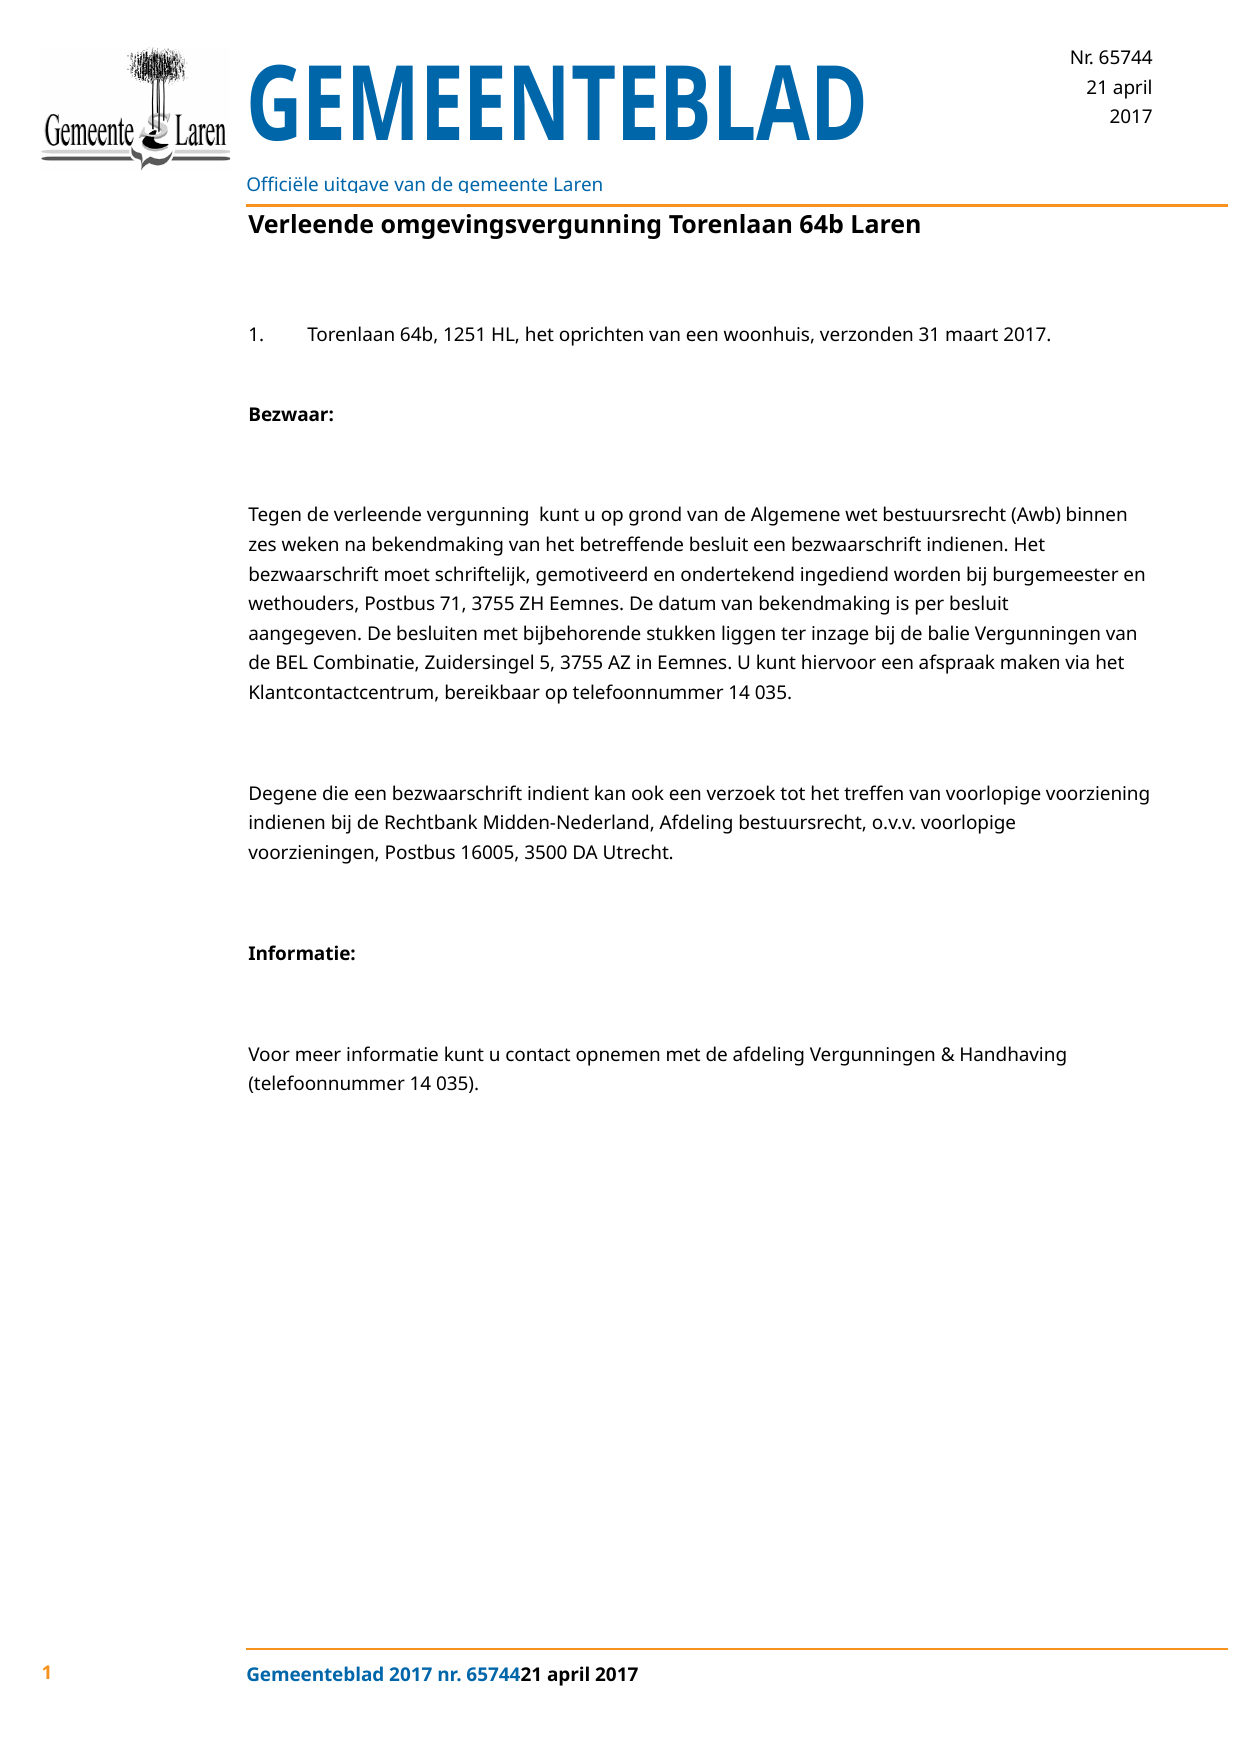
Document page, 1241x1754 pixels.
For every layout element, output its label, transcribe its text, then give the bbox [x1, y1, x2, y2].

text Bezwaar: [248, 401, 1152, 426]
text Verleende omgevingsvergunning Torenlaan 64b Laren [248, 207, 1152, 241]
text Degene die een bezwaarschrift indient kan ook een verzoek tot het treffen van voorlopige voorziening indienen bij de Rechtbank Midden-Nederland, Afdeling bestuursrecht, o.v.v. voorlopige voorzieningen, Postbus 16005, 3500 DA Utrecht. [248, 780, 1152, 865]
picture [41, 47, 231, 172]
list Torenlaan 64b, 1251 HL, het oprichten van een woonhuis, verzonden 31 maart 2017. [248, 321, 1152, 346]
text Tegen de verleende vergunning kunt u op grond van de Algemene wet bestuursrecht (Awb) binnen zes weken na bekendmaking van het betreffende besluit een bezwaarschrift indienen. Het bezwaarschrift moet schriftelijk, gemotiveerd en ondertekend ingediend worden bij burgemeester en wethouders, Postbus 71, 3755 ZH Eemnes. De datum van bekendmaking is per besluit aangegeven. De besluiten met bijbehorende stukken liggen ter inzage bij de balie Vergunningen van de BEL Combinatie, Zuidersingel 5, 3755 AZ in Eemnes. U kunt hiervoor een afspraak maken via het Klantcontactcentrum, bereikbaar op telefoonnummer 14 035. [248, 502, 1152, 705]
text Voor meer informatie kunt u contact opnemen met de afdeling Vergunningen & Handhaving (telefoonnummer 14 035). [248, 1041, 1152, 1096]
text Informatie: [248, 940, 1152, 966]
